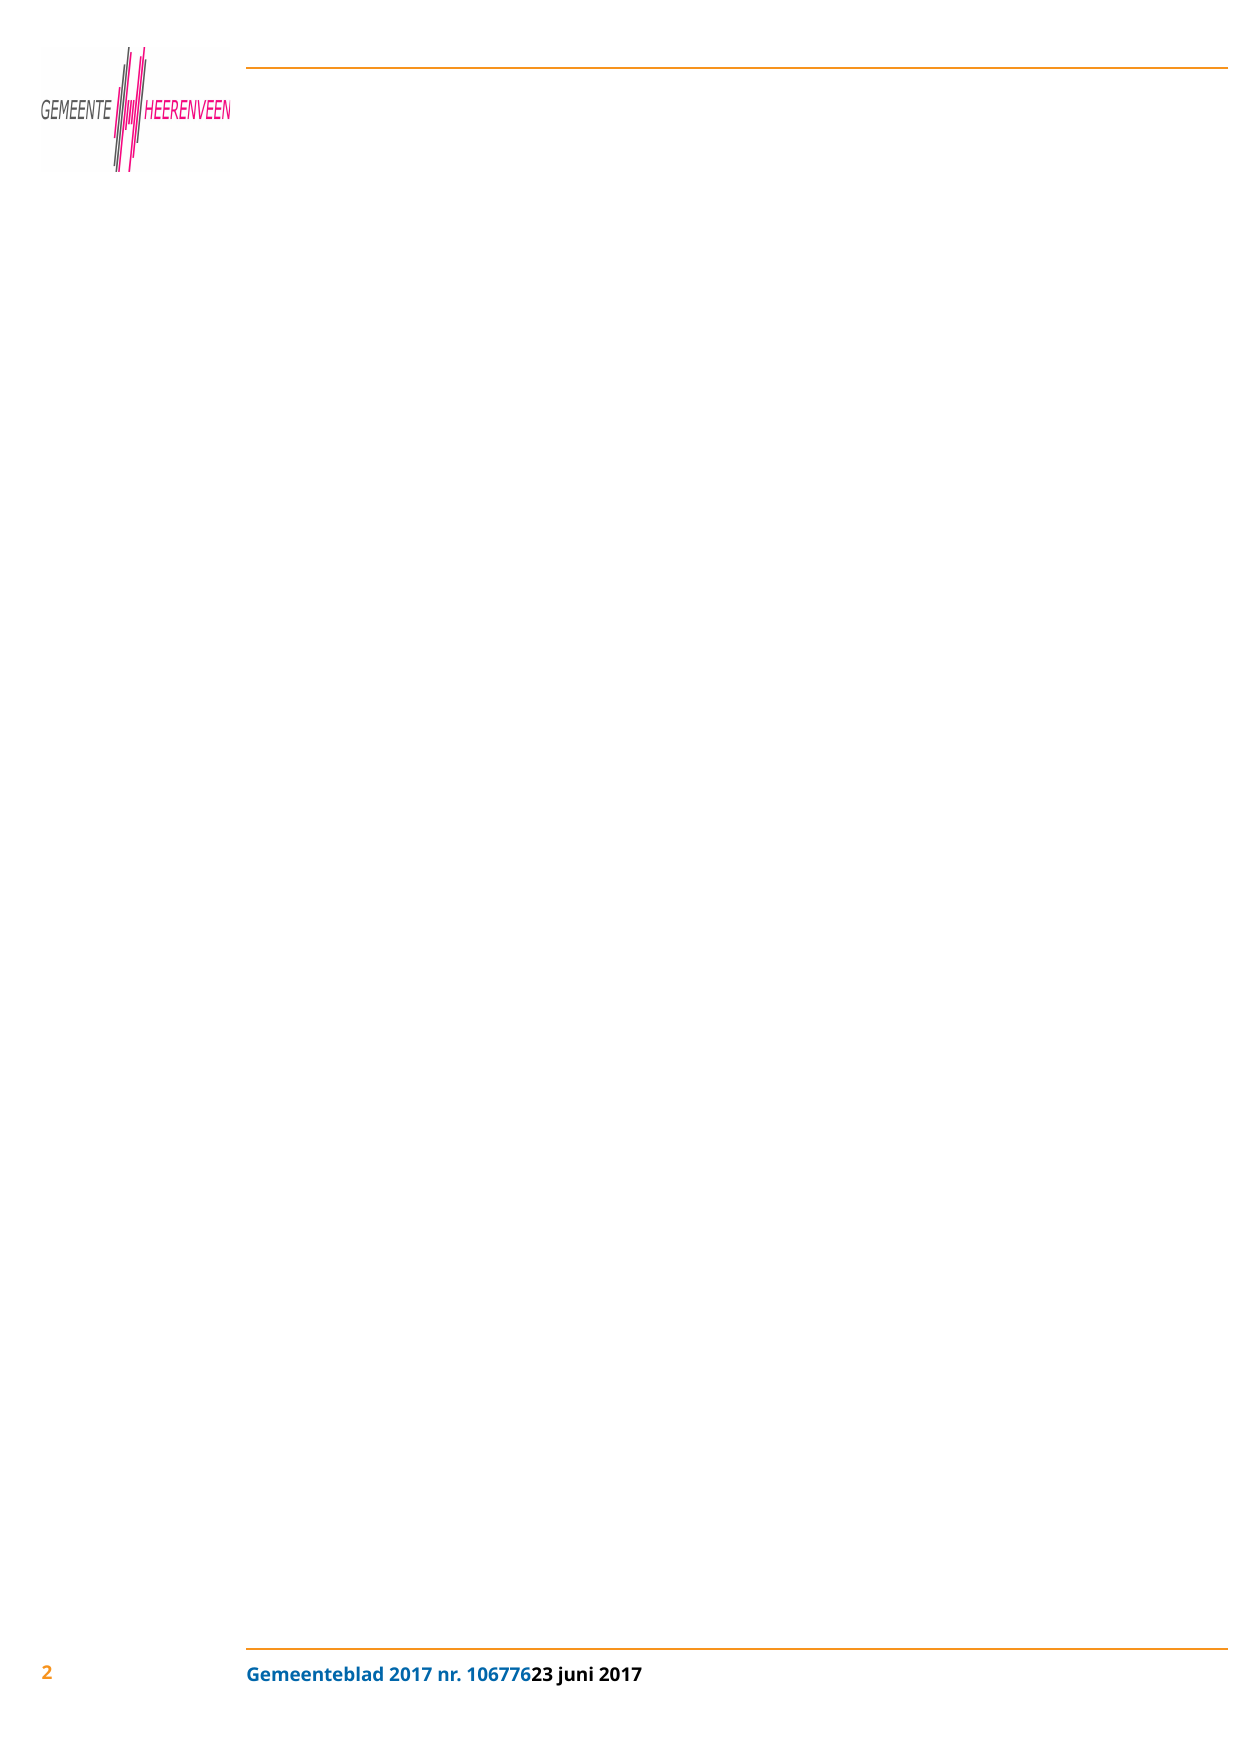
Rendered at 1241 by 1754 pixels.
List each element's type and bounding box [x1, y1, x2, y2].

picture [41, 47, 231, 172]
